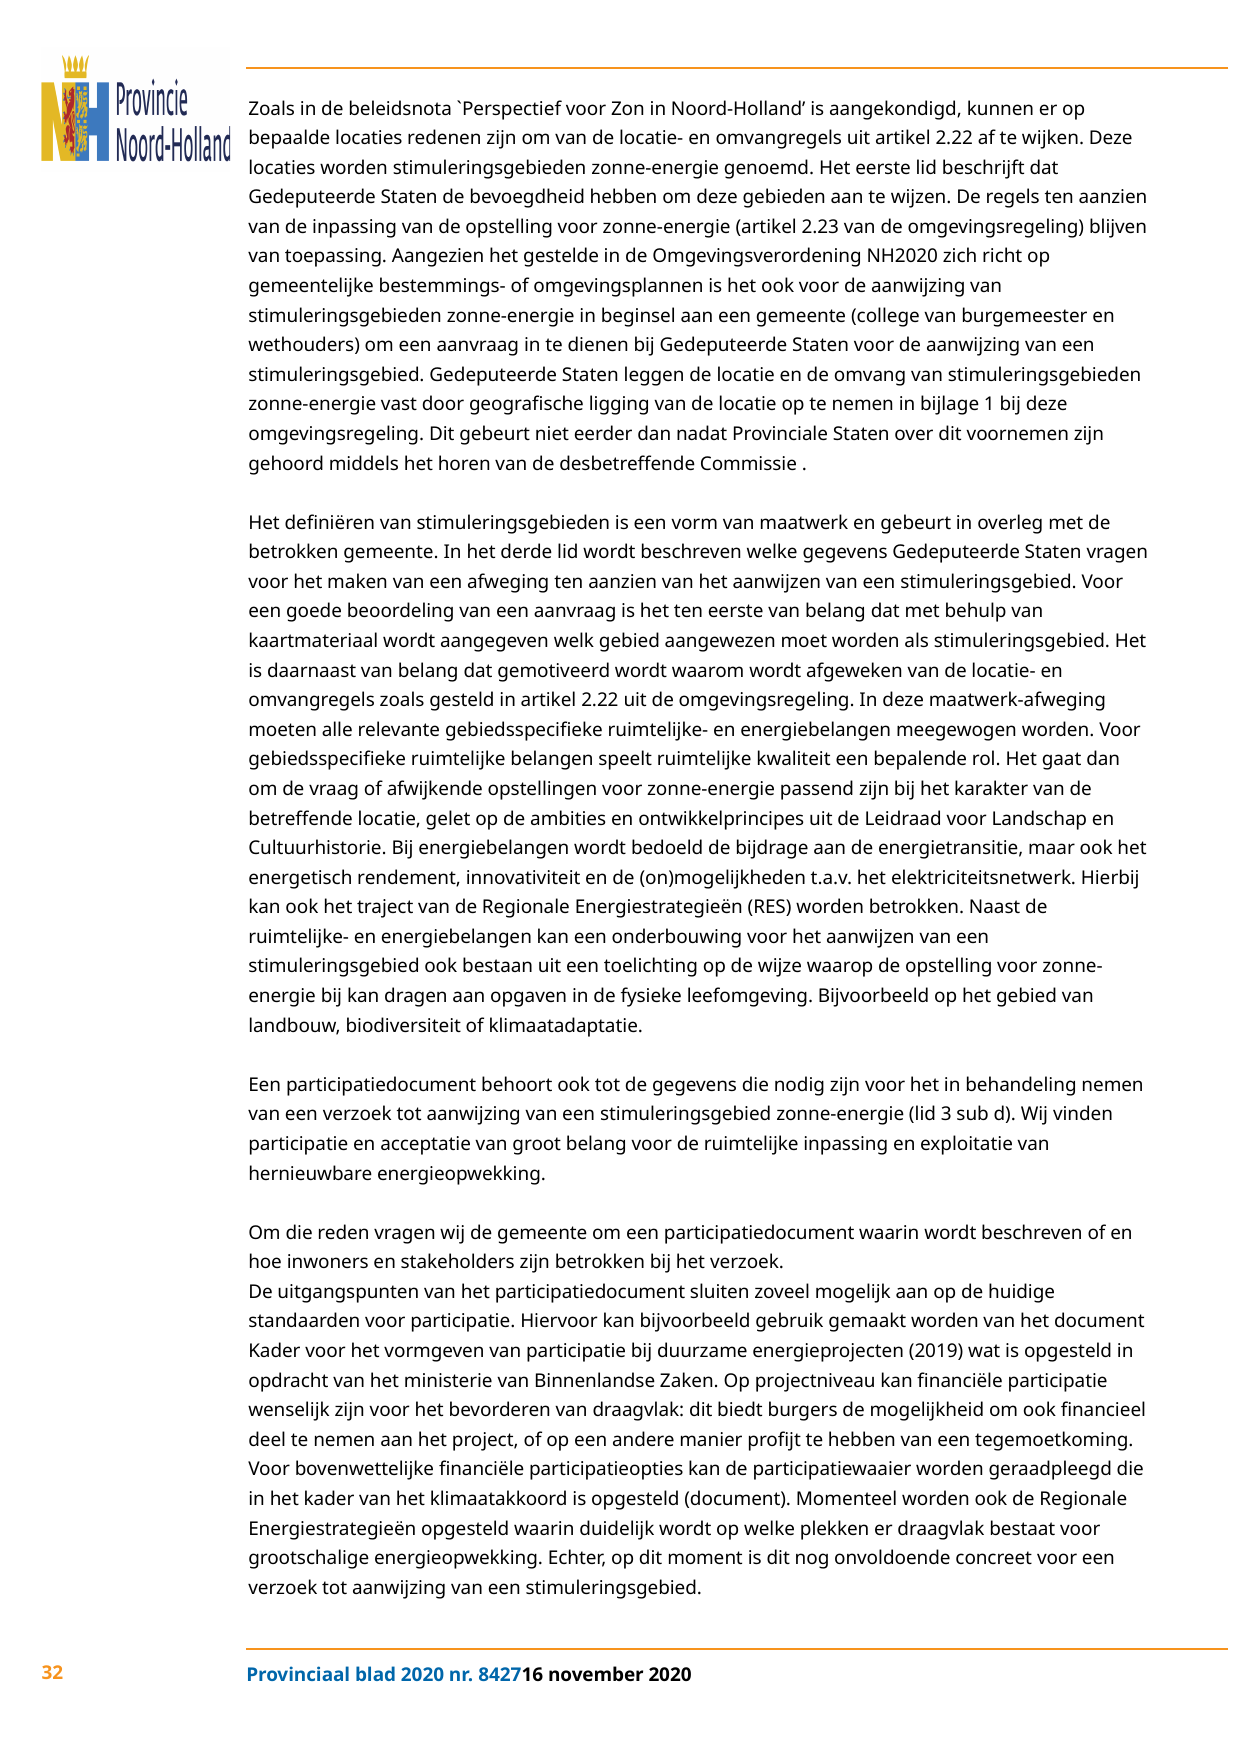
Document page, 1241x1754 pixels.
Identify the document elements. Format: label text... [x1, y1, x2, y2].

text Het definiëren van stimuleringsgebieden is een vorm van maatwerk en gebeurt in overleg met de betrokken gemeente. In het derde lid wordt beschreven welke gegevens Gedeputeerde Staten vragen voor het maken van een afweging ten aanzien van het aanwijzen van een stimuleringsgebied. Voor een goede beoordeling van een aanvraag is het ten eerste van belang dat met behulp van kaartmateriaal wordt aangegeven welk gebied aangewezen moet worden als stimuleringsgebied. Het is daarnaast van belang dat gemotiveerd wordt waarom wordt afgeweken van de locatie- en omvangregels zoals gesteld in artikel 2.22 uit de omgevingsregeling. In deze maatwerk-afweging moeten alle relevante gebiedsspecifieke ruimtelijke- en energiebelangen meegewogen worden. Voor gebiedsspecifieke ruimtelijke belangen speelt ruimtelijke kwaliteit een bepalende rol. Het gaat dan om de vraag of afwijkende opstellingen voor zonne-energie passend zijn bij het karakter van de betreffende locatie, gelet op de ambities en ontwikkelprincipes uit de Leidraad voor Landschap en Cultuurhistorie. Bij energiebelangen wordt bedoeld de bijdrage aan de energietransitie, maar ook het energetisch rendement, innovativiteit en de (on)mogelijkheden t.a.v. het elektriciteitsnetwerk. Hierbij kan ook het traject van de Regionale Energiestrategieën (RES) worden betrokken. Naast de ruimtelijke- en energiebelangen kan een onderbouwing voor het aanwijzen van een stimuleringsgebied ook bestaan uit een toelichting op de wijze waarop de opstelling voor zonne-energie bij kan dragen aan opgaven in de fysieke leefomgeving. Bijvoorbeeld op het gebied van landbouw, biodiversiteit of klimaatadaptatie. [248, 509, 1152, 1038]
text De uitgangspunten van het participatiedocument sluiten zoveel mogelijk aan op de huidige standaarden voor participatie. Hiervoor kan bijvoorbeeld gebruik gemaakt worden van het document Kader voor het vormgeven van participatie bij duurzame energieprojecten (2019) wat is opgesteld in opdracht van het ministerie van Binnenlandse Zaken. Op projectniveau kan financiële participatie wenselijk zijn voor het bevorderen van draagvlak: dit biedt burgers de mogelijkheid om ook financieel deel te nemen aan het project, of op een andere manier profijt te hebben van een tegemoetkoming. Voor bovenwettelijke financiële participatieopties kan de participatiewaaier worden geraadpleegd die in het kader van het klimaatakkoord is opgesteld (document). Momenteel worden ook de Regionale Energiestrategieën opgesteld waarin duidelijk wordt op welke plekken er draagvlak bestaat voor grootschalige energieopwekking. Echter, op dit moment is dit nog onvoldoende concreet voor een verzoek tot aanwijzing van een stimuleringsgebied. [248, 1278, 1152, 1600]
text Een participatiedocument behoort ook tot de gegevens die nodig zijn voor het in behandeling nemen van een verzoek tot aanwijzing van een stimuleringsgebied zonne-energie (lid 3 sub d). Wij vinden participatie en acceptatie van groot belang voor de ruimtelijke inpassing en exploitatie van hernieuwbare energieopwekking. [248, 1071, 1152, 1186]
text Om die reden vragen wij de gemeente om een participatiedocument waarin wordt beschreven of en hoe inwoners en stakeholders zijn betrokken bij het verzoek. [248, 1219, 1152, 1274]
text Zoals in de beleidsnota `Perspectief voor Zon in Noord-Holland’ is aangekondigd, kunnen er op bepaalde locaties redenen zijn om van de locatie- en omvangregels uit artikel 2.22 af te wijken. Deze locaties worden stimuleringsgebieden zonne-energie genoemd. Het eerste lid beschrijft dat Gedeputeerde Staten de bevoegdheid hebben om deze gebieden aan te wijzen. De regels ten aanzien van de inpassing van de opstelling voor zonne-energie (artikel 2.23 van de omgevingsregeling) blijven van toepassing. Aangezien het gestelde in de Omgevingsverordening NH2020 zich richt op gemeentelijke bestemmings- of omgevingsplannen is het ook voor de aanwijzing van stimuleringsgebieden zonne-energie in beginsel aan een gemeente (college van burgemeester en wethouders) om een aanvraag in te dienen bij Gedeputeerde Staten voor de aanwijzing van een stimuleringsgebied. Gedeputeerde Staten leggen de locatie en de omvang van stimuleringsgebieden zonne-energie vast door geografische ligging van de locatie op te nemen in bijlage 1 bij deze omgevingsregeling. Dit gebeurt niet eerder dan nadat Provinciale Staten over dit voornemen zijn gehoord middels het horen van de desbetreffende Commissie . [248, 95, 1152, 476]
picture [41, 47, 231, 172]
